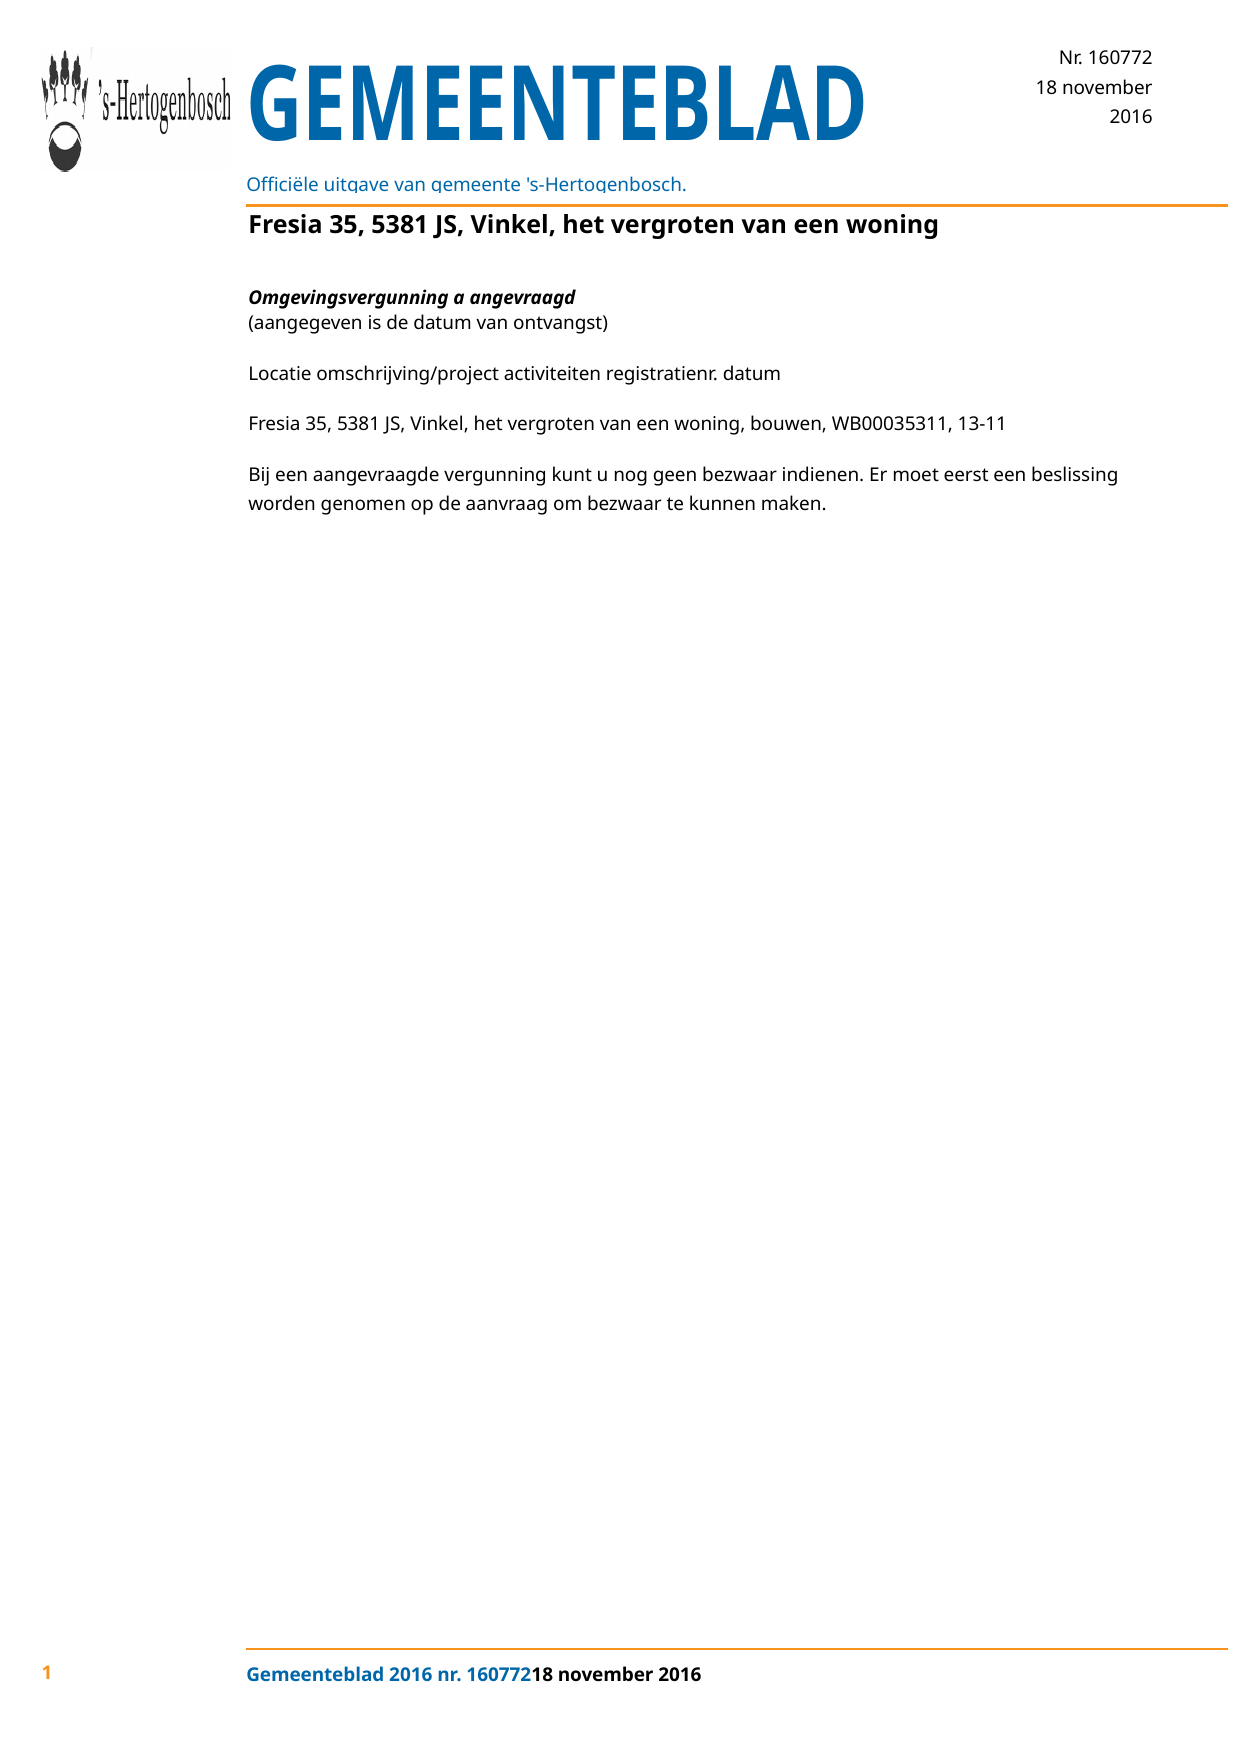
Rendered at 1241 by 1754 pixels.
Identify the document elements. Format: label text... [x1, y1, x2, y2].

text Omgevingsvergunning a angevraagd [248, 284, 1152, 309]
picture [41, 47, 231, 172]
text Fresia 35, 5381 JS, Vinkel, het vergroten van een woning [248, 207, 1152, 241]
text (aangegeven is de datum van ontvangst) [248, 309, 1152, 335]
text Locatie omschrijving/project activiteiten registratienr. datum [248, 360, 1152, 386]
text Fresia 35, 5381 JS, Vinkel, het vergroten van een woning, bouwen, WB00035311, 13-11 [248, 410, 1152, 436]
text Bij een aangevraagde vergunning kunt u nog geen bezwaar indienen. Er moet eerst een beslissing worden genomen op de aanvraag om bezwaar te kunnen maken. [248, 461, 1152, 516]
